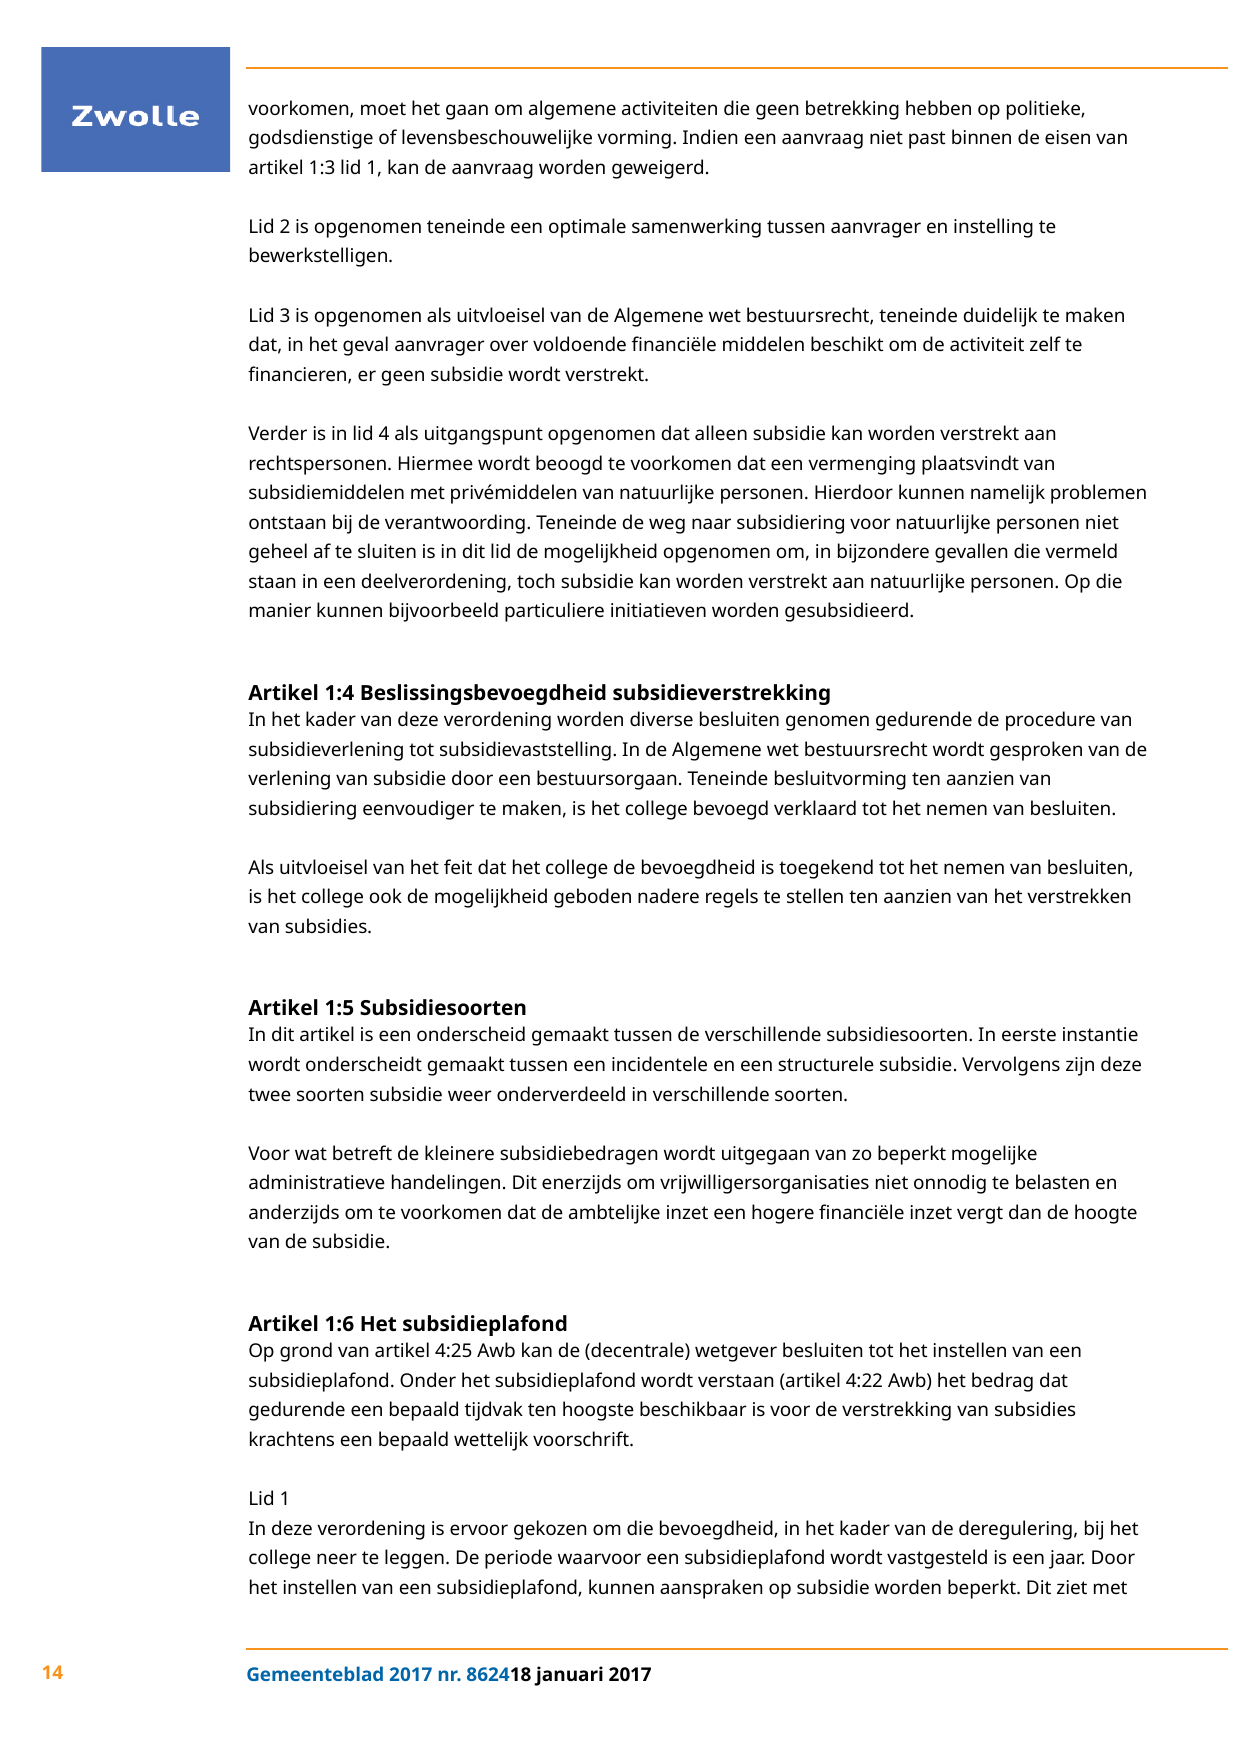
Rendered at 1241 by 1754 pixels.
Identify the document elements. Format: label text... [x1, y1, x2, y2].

text Verder is in lid 4 als uitgangspunt opgenomen dat alleen subsidie kan worden verstrekt aan rechtspersonen. Hiermee wordt beoogd te voorkomen dat een vermenging plaatsvindt van subsidiemiddelen met privémiddelen van natuurlijke personen. Hierdoor kunnen namelijk problemen ontstaan bij de verantwoording. Teneinde de weg naar subsidiering voor natuurlijke personen niet geheel af te sluiten is in dit lid de mogelijkheid opgenomen om, in bijzondere gevallen die vermeld staan in een deelverordening, toch subsidie kan worden verstrekt aan natuurlijke personen. Op die manier kunnen bijvoorbeeld particuliere initiatieven worden gesubsidieerd. [248, 420, 1152, 623]
text voorkomen, moet het gaan om algemene activiteiten die geen betrekking hebben op politieke, godsdienstige of levensbeschouwelijke vorming. Indien een aanvraag niet past binnen de eisen van artikel 1:3 lid 1, kan de aanvraag worden geweigerd. [248, 95, 1152, 180]
picture [41, 47, 231, 172]
text Artikel 1:6 Het subsidieplafond [248, 1309, 1152, 1337]
text Als uitvloeisel van het feit dat het college de bevoegdheid is toegekend tot het nemen van besluiten, is het college ook de mogelijkheid geboden nadere regels te stellen ten aanzien van het verstrekken van subsidies. [248, 854, 1152, 939]
text In dit artikel is een onderscheid gemaakt tussen de verschillende subsidiesoorten. In eerste instantie wordt onderscheidt gemaakt tussen een incidentele en een structurele subsidie. Vervolgens zijn deze twee soorten subsidie weer onderverdeeld in verschillende soorten. [248, 1022, 1152, 1107]
text Voor wat betreft de kleinere subsidiebedragen wordt uitgegaan van zo beperkt mogelijke administratieve handelingen. Dit enerzijds om vrijwilligersorganisaties niet onnodig te belasten en anderzijds om te voorkomen dat de ambtelijke inzet een hogere financiële inzet vergt dan de hoogte van de subsidie. [248, 1140, 1152, 1254]
text Lid 1 [248, 1485, 1152, 1511]
text Op grond van artikel 4:25 Awb kan de (decentrale) wetgever besluiten tot het instellen van een subsidieplafond. Onder het subsidieplafond wordt verstaan (artikel 4:22 Awb) het bedrag dat gedurende een bepaald tijdvak ten hoogste beschikbaar is voor de verstrekking van subsidies krachtens een bepaald wettelijk voorschrift. [248, 1337, 1152, 1452]
text Artikel 1:5 Subsidiesoorten [248, 993, 1152, 1022]
text Lid 3 is opgenomen als uitvloeisel van de Algemene wet bestuursrecht, teneinde duidelijk te maken dat, in het geval aanvrager over voldoende financiële middelen beschikt om de activiteit zelf te financieren, er geen subsidie wordt verstrekt. [248, 302, 1152, 387]
text Lid 2 is opgenomen teneinde een optimale samenwerking tussen aanvrager en instelling te bewerkstelligen. [248, 213, 1152, 268]
text Artikel 1:4 Beslissingsbevoegdheid subsidieverstrekking [248, 678, 1152, 706]
text In deze verordening is ervoor gekozen om die bevoegdheid, in het kader van de deregulering, bij het college neer te leggen. De periode waarvoor een subsidieplafond wordt vastgesteld is een jaar. Door het instellen van een subsidieplafond, kunnen aanspraken op subsidie worden beperkt. Dit ziet met [248, 1515, 1152, 1599]
text In het kader van deze verordening worden diverse besluiten genomen gedurende de procedure van subsidieverlening tot subsidievaststelling. In de Algemene wet bestuursrecht wordt gesproken van de verlening van subsidie door een bestuursorgaan. Teneinde besluitvorming ten aanzien van subsidiering eenvoudiger te maken, is het college bevoegd verklaard tot het nemen van besluiten. [248, 706, 1152, 821]
